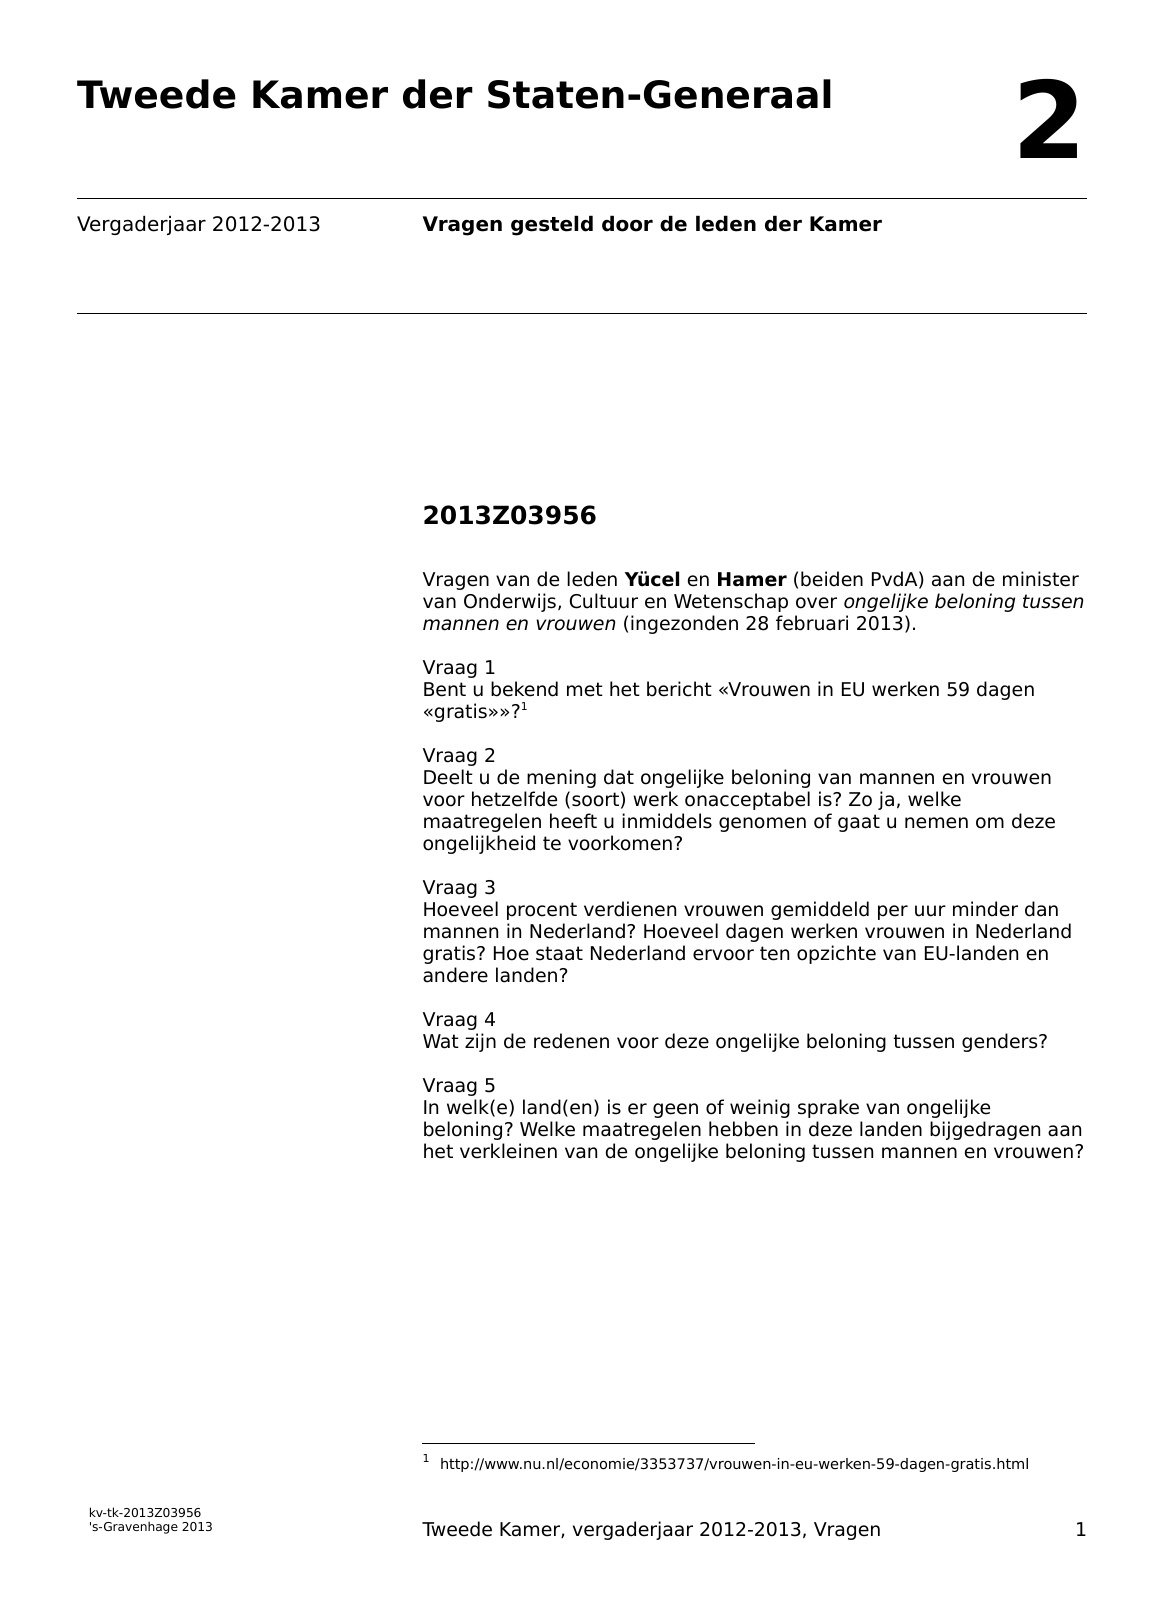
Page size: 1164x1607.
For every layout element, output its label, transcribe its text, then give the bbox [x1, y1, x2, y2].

text Bent u bekend met het bericht «Vrouwen in EU werken 59 dagen «gratis»»? [422, 679, 1087, 723]
text 's-Gravenhage 2013 [88, 1520, 323, 1534]
table_cell Vragen gesteld door de leden der Kamer [422, 199, 1087, 313]
text http://www.nu.nl/economie/3353737/vrouwen-in-eu-werken-59-dagen-gratis.html [422, 1452, 1087, 1474]
text In welk(e) land(en) is er geen of weinig sprake van ongelijke beloning? Welke maatregelen hebben in deze landen bijgedragen aan het verkleinen van de ongelijke beloning tussen mannen en vrouwen? [422, 1097, 1087, 1163]
table_header Tweede Kamer der Staten-Generaal [77, 59, 886, 198]
text Vraag 4 [422, 1009, 1087, 1031]
text kv-tk-2013Z03956 [88, 1506, 323, 1520]
text 2013Z03956 [422, 501, 1087, 531]
text Vraag 5 [422, 1075, 1087, 1097]
table_cell Vergaderjaar 2012-2013 [77, 199, 422, 313]
text Hoeveel procent verdienen vrouwen gemiddeld per uur minder dan mannen in Nederland? Hoeveel dagen werken vrouwen in Nederland gratis? Hoe staat Nederland ervoor ten opzichte van EU-landen en andere landen? [422, 899, 1087, 987]
text Vraag 2 [422, 745, 1087, 767]
text Vraag 1 [422, 657, 1087, 679]
text Deelt u de mening dat ongelijke beloning van mannen en vrouwen voor hetzelfde (soort) werk onacceptabel is? Zo ja, welke maatregelen heeft u inmiddels genomen of gaat u nemen om deze ongelijkheid te voorkomen? [422, 767, 1087, 855]
text Wat zijn de redenen voor deze ongelijke beloning tussen genders? [422, 1031, 1087, 1053]
text Vragen van de leden Yücel en Hamer (beiden PvdA) aan de minister van Onderwijs, Cultuur en Wetenschap over ongelijke beloning tussen mannen en vrouwen (ingezonden 28 februari 2013). [422, 569, 1087, 635]
table_header 2 [886, 59, 1087, 198]
text Vraag 3 [422, 877, 1087, 899]
